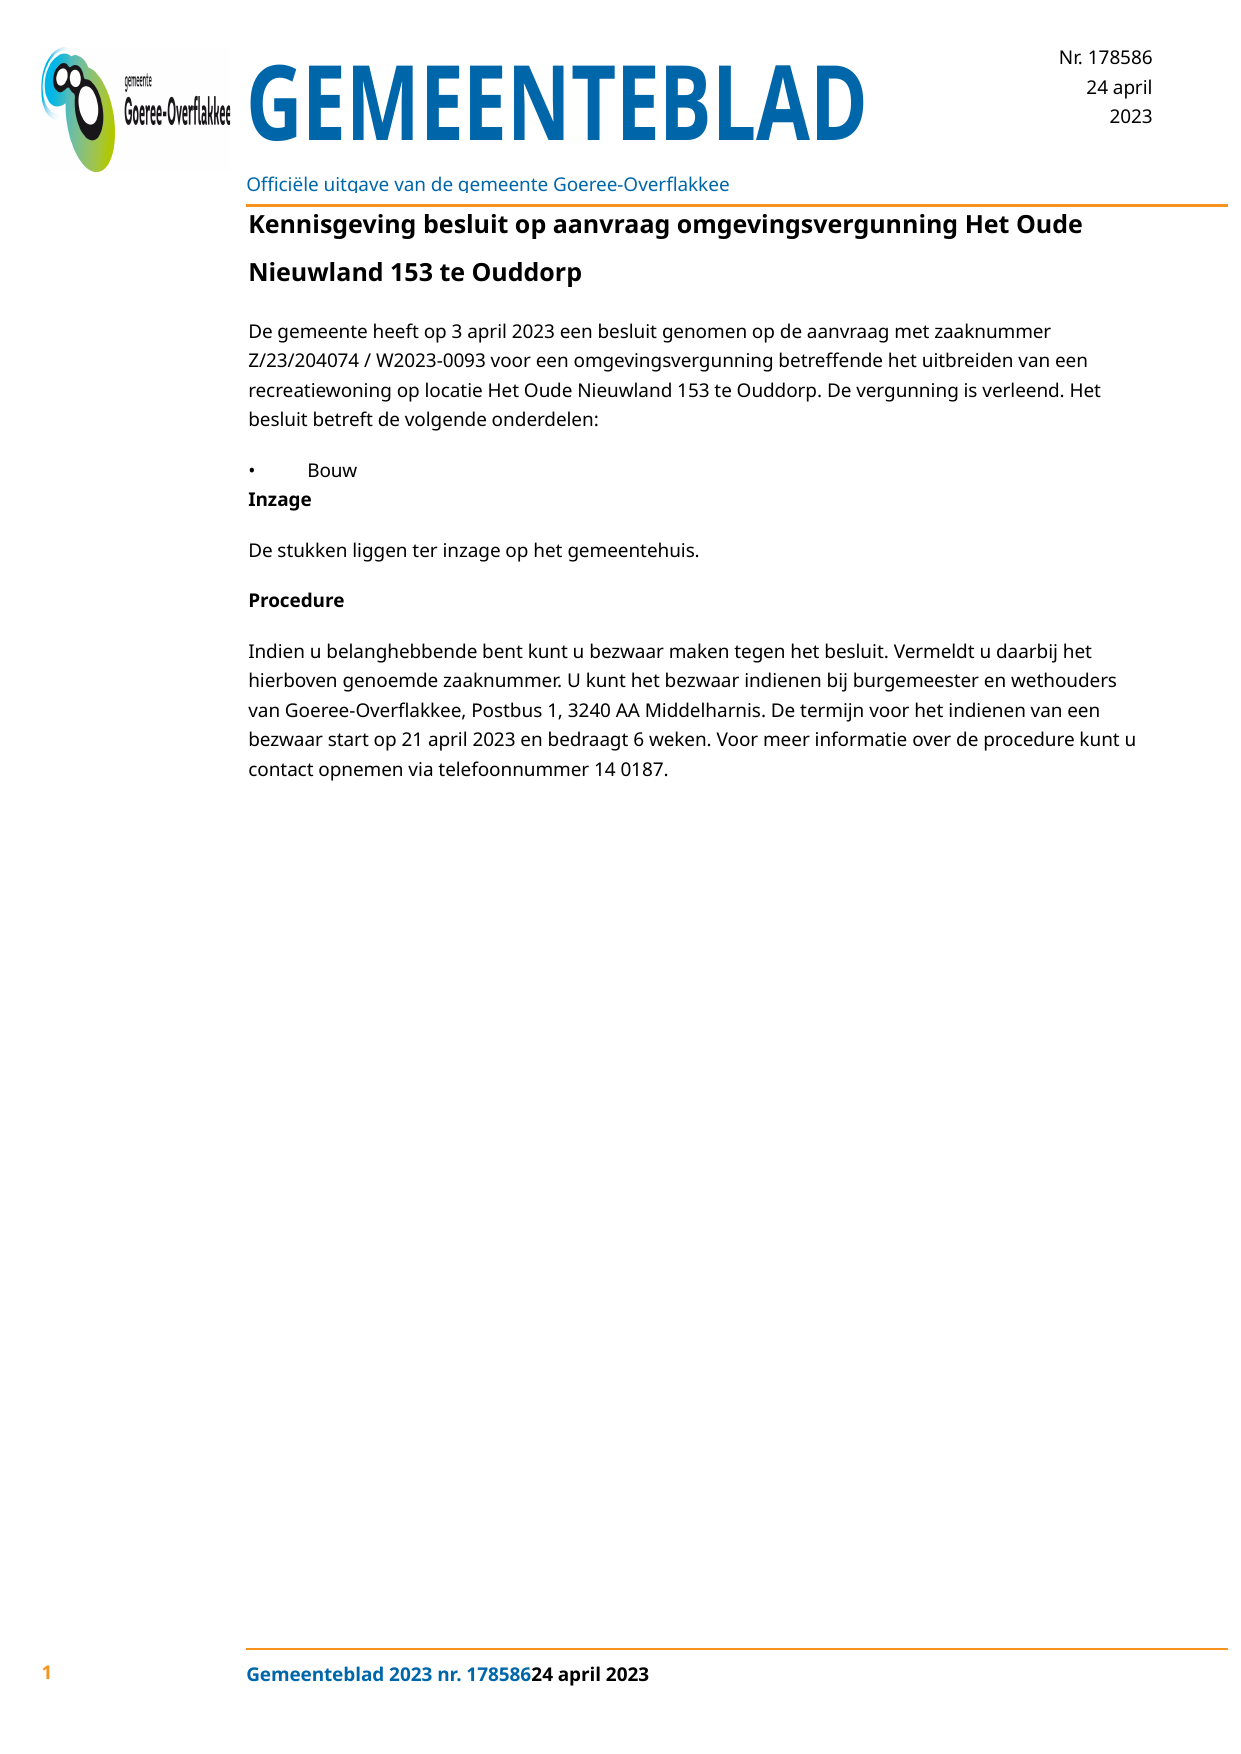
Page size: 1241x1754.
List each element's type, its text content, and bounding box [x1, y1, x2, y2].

picture [41, 47, 231, 172]
text Indien u belanghebbende bent kunt u bezwaar maken tegen het besluit. Vermeldt u daarbij het hierboven genoemde zaaknummer. U kunt het bezwaar indienen bij burgemeester en wethouders van Goeree-Overflakkee, Postbus 1, 3240 AA Middelharnis. De termijn voor het indienen van een bezwaar start op 21 april 2023 en bedraagt 6 weken. Voor meer informatie over de procedure kunt u contact opnemen via telefoonnummer 14 0187. [248, 638, 1152, 782]
text Inzage [248, 487, 1152, 512]
text Procedure [248, 587, 1152, 613]
text Kennisgeving besluit op aanvraag omgevingsvergunning Het Oude Nieuwland 153 te Ouddorp [248, 207, 1152, 288]
text De stukken liggen ter inzage op het gemeentehuis. [248, 537, 1152, 563]
list Bouw [248, 457, 1152, 483]
text De gemeente heeft op 3 april 2023 een besluit genomen op de aanvraag met zaaknummer Z/23/204074 / W2023-0093 voor een omgevingsvergunning betreffende het uitbreiden van een recreatiewoning op locatie Het Oude Nieuwland 153 te Ouddorp. De vergunning is verleend. Het besluit betreft de volgende onderdelen: [248, 318, 1152, 432]
